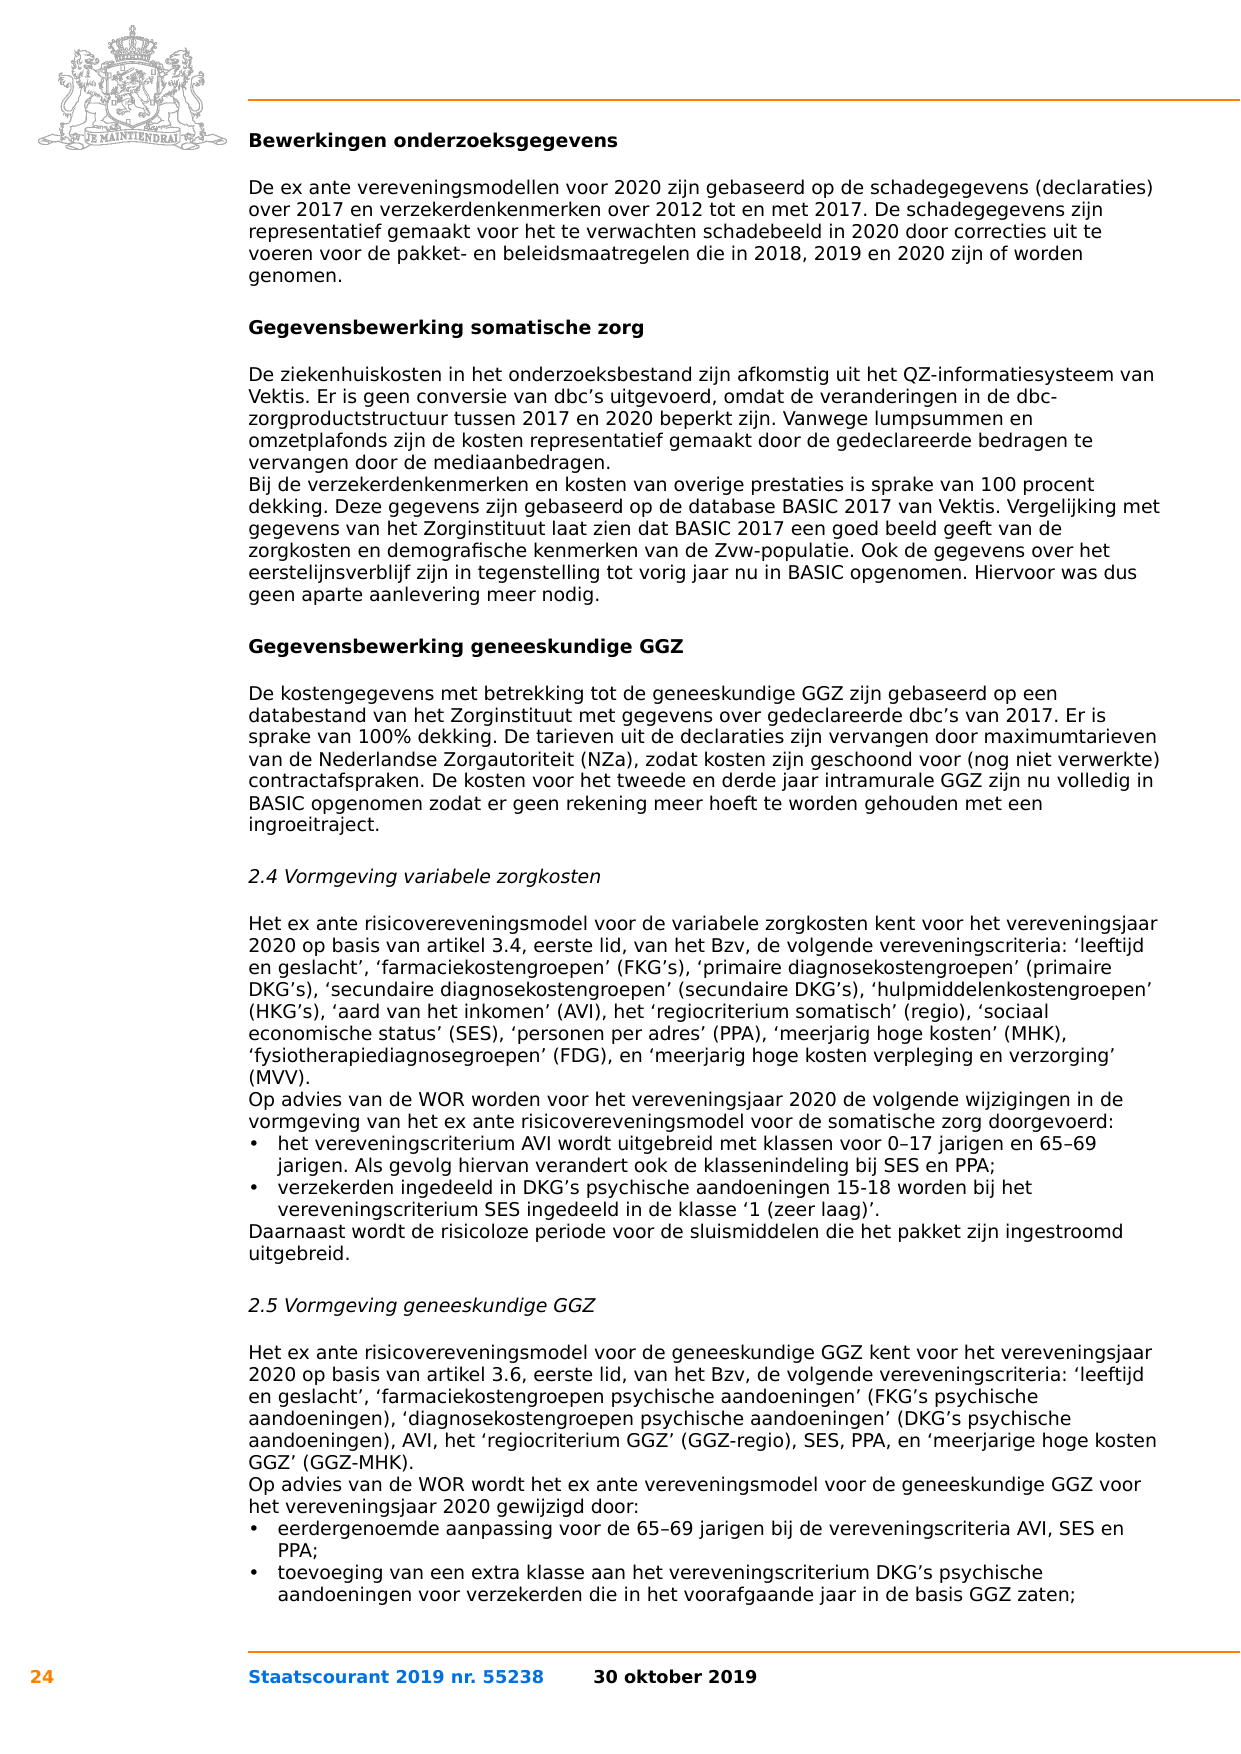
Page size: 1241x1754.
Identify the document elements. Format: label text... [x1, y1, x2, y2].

text • eerdergenoemde aanpassing voor de 65–69 jarigen bij de vereveningscriteria AVI, SES en PPA; [248, 1518, 1163, 1562]
picture [38, 25, 227, 150]
text • verzekerden ingedeeld in DKG’s psychische aandoeningen 15-18 worden bij het vereveningscriterium SES ingedeeld in de klasse ‘1 (zeer laag)’. [248, 1177, 1163, 1221]
subtitle Bewerkingen onderzoeksgegevens [248, 130, 1163, 152]
text • het vereveningscriterium AVI wordt uitgebreid met klassen voor 0–17 jarigen en 65–69 jarigen. Als gevolg hiervan verandert ook de klassenindeling bij SES en PPA; [248, 1133, 1163, 1177]
text De ziekenhuiskosten in het onderzoeksbestand zijn afkomstig uit het QZ-informatiesysteem van Vektis. Er is geen conversie van dbc’s uitgevoerd, omdat de veranderingen in de dbc-zorgproductstructuur tussen 2017 en 2020 beperkt zijn. Vanwege lumpsummen en omzetplafonds zijn de kosten representatief gemaakt door de gedeclareerde bedragen te vervangen door de mediaanbedragen. [248, 364, 1163, 474]
text De ex ante vereveningsmodellen voor 2020 zijn gebaseerd op de schadegegevens (declaraties) over 2017 en verzekerdenkenmerken over 2012 tot en met 2017. De schadegegevens zijn representatief gemaakt voor het te verwachten schadebeeld in 2020 door correcties uit te voeren voor de pakket- en beleidsmaatregelen die in 2018, 2019 en 2020 zijn of worden genomen. [248, 177, 1163, 287]
text Het ex ante risicovereveningsmodel voor de geneeskundige GGZ kent voor het vereveningsjaar 2020 op basis van artikel 3.6, eerste lid, van het Bzv, de volgende vereveningscriteria: ‘leeftijd en geslacht’, ‘farmaciekostengroepen psychische aandoeningen’ (FKG’s psychische aandoeningen), ‘diagnosekostengroepen psychische aandoeningen’ (DKG’s psychische aandoeningen), AVI, het ‘regiocriterium GGZ’ (GGZ-regio), SES, PPA, en ‘meerjarige hoge kosten GGZ’ (GGZ-MHK). [248, 1342, 1163, 1474]
subtitle 2.4 Vormgeving variabele zorgkosten [248, 866, 1163, 888]
text Op advies van de WOR worden voor het vereveningsjaar 2020 de volgende wijzigingen in de vormgeving van het ex ante risicovereveningsmodel voor de somatische zorg doorgevoerd: [248, 1089, 1163, 1133]
text Daarnaast wordt de risicoloze periode voor de sluismiddelen die het pakket zijn ingestroomd uitgebreid. [248, 1221, 1163, 1265]
text De kostengegevens met betrekking tot de geneeskundige GGZ zijn gebaseerd op een databestand van het Zorginstituut met gegevens over gedeclareerde dbc’s van 2017. Er is sprake van 100% dekking. De tarieven uit de declaraties zijn vervangen door maximumtarieven van de Nederlandse Zorgautoriteit (NZa), zodat kosten zijn geschoond voor (nog niet verwerkte) contractafspraken. De kosten voor het tweede en derde jaar intramurale GGZ zijn nu volledig in BASIC opgenomen zodat er geen rekening meer hoeft te worden gehouden met een ingroeitraject. [248, 682, 1163, 836]
subtitle Gegevensbewerking geneeskundige GGZ [248, 636, 1163, 657]
subtitle 2.5 Vormgeving geneeskundige GGZ [248, 1295, 1163, 1317]
text • toevoeging van een extra klasse aan het vereveningscriterium DKG’s psychische aandoeningen voor verzekerden die in het voorafgaande jaar in de basis GGZ zaten; [248, 1562, 1163, 1606]
text Op advies van de WOR wordt het ex ante vereveningsmodel voor de geneeskundige GGZ voor het vereveningsjaar 2020 gewijzigd door: [248, 1474, 1163, 1518]
subtitle Gegevensbewerking somatische zorg [248, 317, 1163, 339]
text Het ex ante risicovereveningsmodel voor de variabele zorgkosten kent voor het vereveningsjaar 2020 op basis van artikel 3.4, eerste lid, van het Bzv, de volgende vereveningscriteria: ‘leeftijd en geslacht’, ‘farmaciekostengroepen’ (FKG’s), ‘primaire diagnosekostengroepen’ (primaire DKG’s), ‘secundaire diagnosekostengroepen’ (secundaire DKG’s), ‘hulpmiddelenkostengroepen’ (HKG’s), ‘aard van het inkomen’ (AVI), het ‘regiocriterium somatisch’ (regio), ‘sociaal economische status’ (SES), ‘personen per adres’ (PPA), ‘meerjarig hoge kosten’ (MHK), ‘fysiotherapiediagnosegroepen’ (FDG), en ‘meerjarig hoge kosten verpleging en verzorging’ (MVV). [248, 913, 1163, 1089]
text Bij de verzekerdenkenmerken en kosten van overige prestaties is sprake van 100 procent dekking. Deze gegevens zijn gebaseerd op de database BASIC 2017 van Vektis. Vergelijking met gegevens van het Zorginstituut laat zien dat BASIC 2017 een goed beeld geeft van de zorgkosten en demografische kenmerken van de Zvw-populatie. Ook de gegevens over het eerstelijnsverblijf zijn in tegenstelling tot vorig jaar nu in BASIC opgenomen. Hiervoor was dus geen aparte aanlevering meer nodig. [248, 474, 1163, 606]
